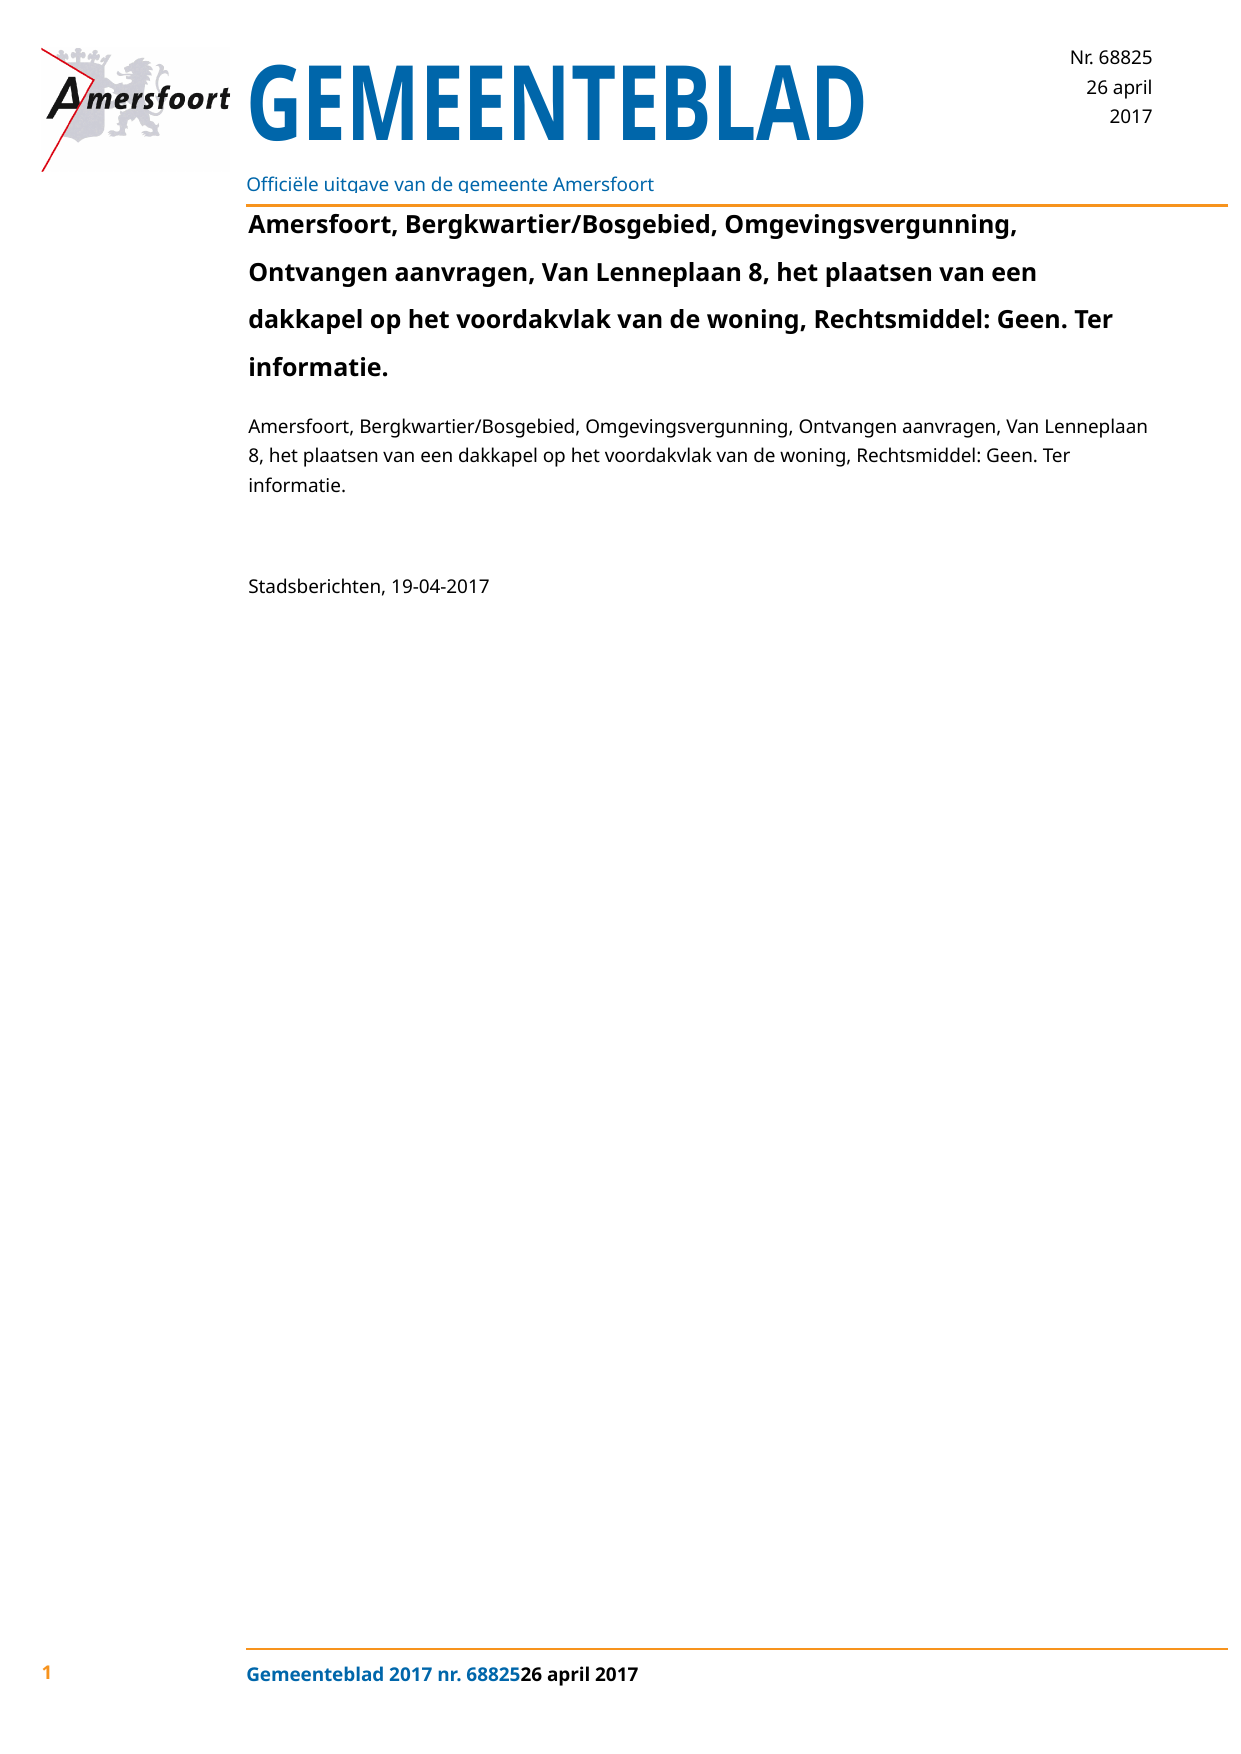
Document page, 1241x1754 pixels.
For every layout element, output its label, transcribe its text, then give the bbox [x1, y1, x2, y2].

text Amersfoort, Bergkwartier/Bosgebied, Omgevingsvergunning, Ontvangen aanvragen, Van Lenneplaan 8, het plaatsen van een dakkapel op het voordakvlak van de woning, Rechtsmiddel: Geen. Ter informatie. [248, 207, 1152, 384]
text Stadsberichten, 19-04-2017 [248, 573, 1152, 599]
text Amersfoort, Bergkwartier/Bosgebied, Omgevingsvergunning, Ontvangen aanvragen, Van Lenneplaan 8, het plaatsen van een dakkapel op het voordakvlak van de woning, Rechtsmiddel: Geen. Ter informatie. [248, 413, 1152, 498]
picture [41, 47, 231, 172]
